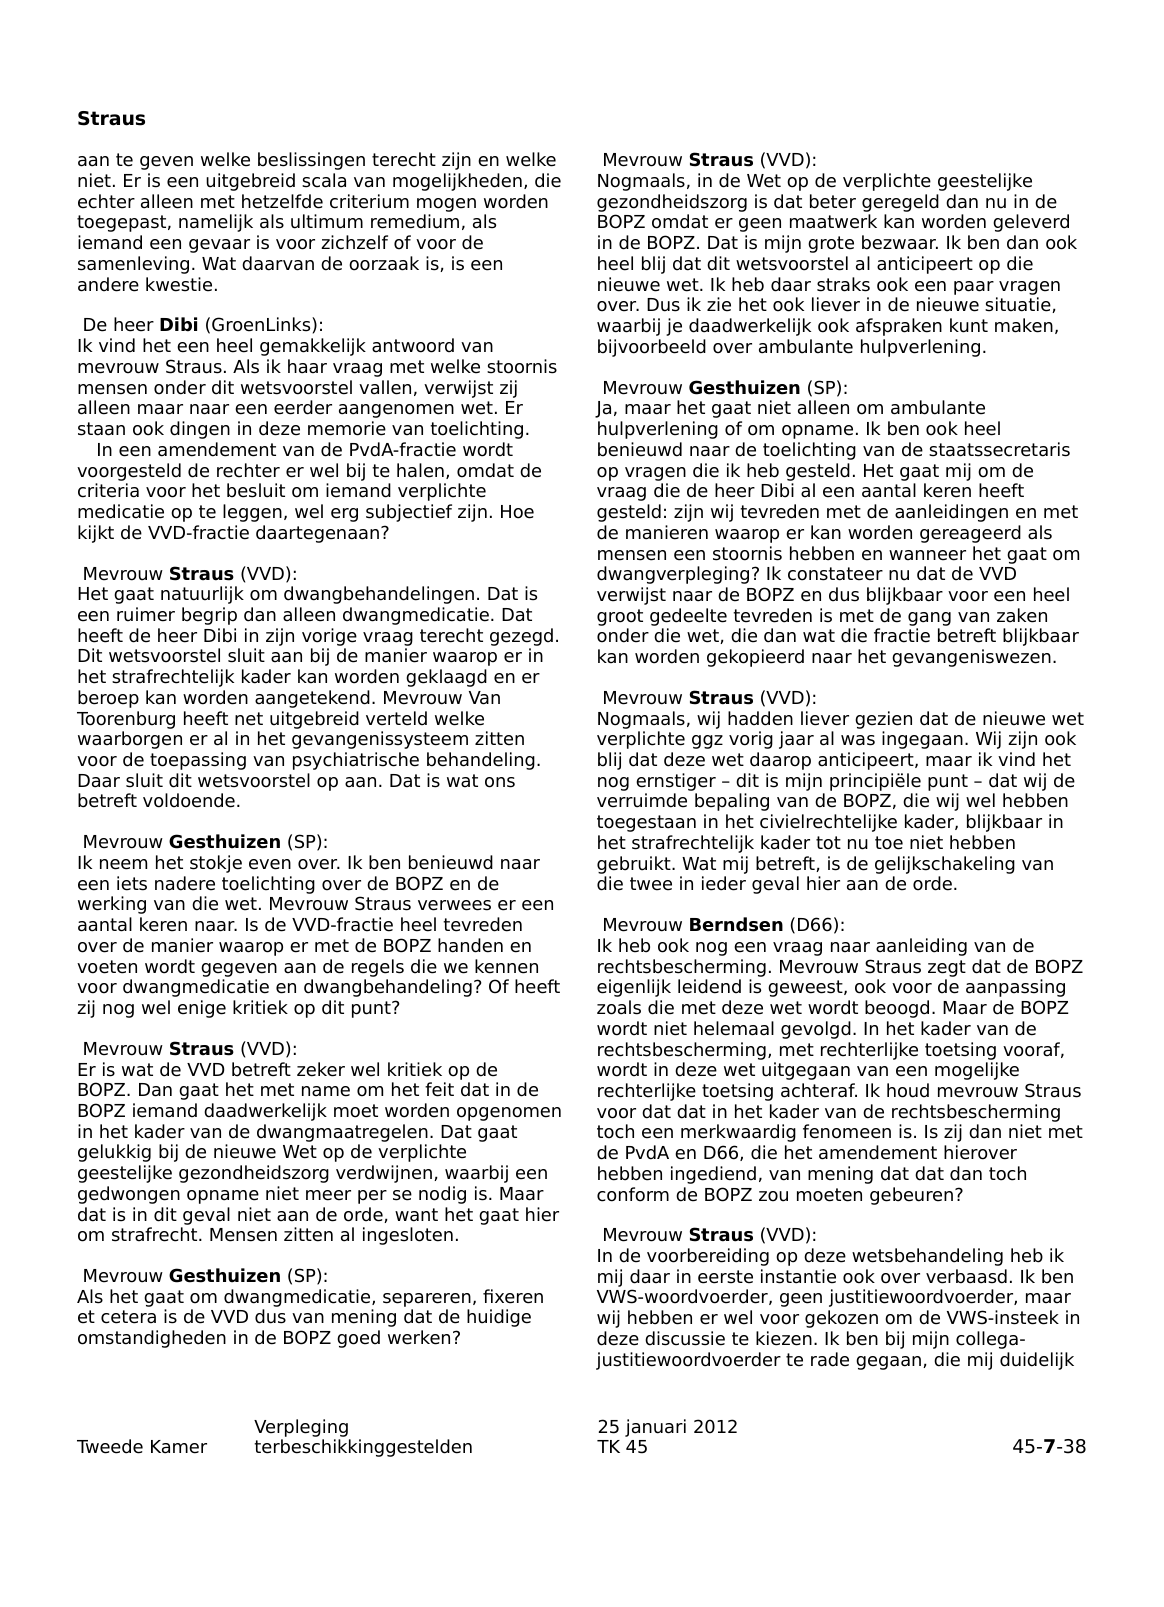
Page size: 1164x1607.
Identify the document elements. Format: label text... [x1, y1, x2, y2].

text Mevrouw Gesthuizen (SP): [77, 832, 567, 853]
text Mevrouw Straus (VVD): [77, 563, 567, 584]
text In de voorbereiding op deze wetsbehandeling heb ik mij daar in eerste instantie ook over verbaasd. Ik ben VWS-woordvoerder, geen justitiewoordvoerder, maar wij hebben er wel voor gekozen om de VWS-insteek in deze discussie te kiezen. Ik ben bij mijn collega-justitiewoordvoerder te rade gegaan, die mij duidelijk [596, 1246, 1087, 1370]
text Nogmaals, wij hadden liever gezien dat de nieuwe wet verplichte ggz vorig jaar al was ingegaan. Wij zijn ook blij dat deze wet daarop anticipeert, maar ik vind het nog ernstiger – dit is mijn principiële punt – dat wij de verruimde bepaling van de BOPZ, die wij wel hebben toegestaan in het civielrechtelijke kader, blijkbaar in het strafrechtelijk kader tot nu toe niet hebben gebruikt. Wat mij betreft, is de gelijkschakeling van die twee in ieder geval hier aan de orde. [596, 708, 1087, 895]
text In een amendement van de PvdA-fractie wordt voorgesteld de rechter er wel bij te halen, omdat de criteria voor het besluit om iemand verplichte medicatie op te leggen, wel erg subjectief zijn. Hoe kijkt de VVD-fractie daartegenaan? [77, 440, 567, 543]
text Nogmaals, in de Wet op de verplichte geestelijke gezondheidszorg is dat beter geregeld dan nu in de BOPZ omdat er geen maatwerk kan worden geleverd in de BOPZ. Dat is mijn grote bezwaar. Ik ben dan ook heel blij dat dit wetsvoorstel al anticipeert op die nieuwe wet. Ik heb daar straks ook een paar vragen over. Dus ik zie het ook liever in de nieuwe situatie, waarbij je daadwerkelijk ook afspraken kunt maken, bijvoorbeeld over ambulante hulpverlening. [596, 171, 1087, 357]
text Het gaat natuurlijk om dwangbehandelingen. Dat is een ruimer begrip dan alleen dwangmedicatie. Dat heeft de heer Dibi in zijn vorige vraag terecht gezegd. Dit wetsvoorstel sluit aan bij de manier waarop er in het strafrechtelijk kader kan worden geklaagd en er beroep kan worden aangetekend. Mevrouw Van Toorenburg heeft net uitgebreid verteld welke waarborgen er al in het gevangenissysteem zitten voor de toepassing van psychiatrische behandeling. Daar sluit dit wetsvoorstel op aan. Dat is wat ons betreft voldoende. [77, 584, 567, 812]
text Mevrouw Berndsen (D66): [596, 915, 1087, 936]
text Mevrouw Straus (VVD): [596, 150, 1087, 171]
text Mevrouw Gesthuizen (SP): [77, 1266, 567, 1287]
text Als het gaat om dwangmedicatie, separeren, fixeren et cetera is de VVD dus van mening dat de huidige omstandigheden in de BOPZ goed werken? [77, 1287, 567, 1349]
text Er is wat de VVD betreft zeker wel kritiek op de BOPZ. Dan gaat het met name om het feit dat in de BOPZ iemand daadwerkelijk moet worden opgenomen in het kader van de dwangmaatregelen. Dat gaat gelukkig bij de nieuwe Wet op de verplichte geestelijke gezondheidszorg verdwijnen, waarbij een gedwongen opname niet meer per se nodig is. Maar dat is in dit geval niet aan de orde, want het gaat hier om strafrecht. Mensen zitten al ingesloten. [77, 1059, 567, 1246]
text Mevrouw Gesthuizen (SP): [596, 377, 1087, 398]
text Ja, maar het gaat niet alleen om ambulante hulpverlening of om opname. Ik ben ook heel benieuwd naar de toelichting van de staatssecretaris op vragen die ik heb gesteld. Het gaat mij om de vraag die de heer Dibi al een aantal keren heeft gesteld: zijn wij tevreden met de aanleidingen en met de manieren waarop er kan worden gereageerd als mensen een stoornis hebben en wanneer het gaat om dwangverpleging? Ik constateer nu dat de VVD verwijst naar de BOPZ en dus blijkbaar voor een heel groot gedeelte tevreden is met de gang van zaken onder die wet, die dan wat die fractie betreft blijkbaar kan worden gekopieerd naar het gevangeniswezen. [596, 398, 1087, 668]
text De heer Dibi (GroenLinks): [77, 315, 567, 336]
text Ik neem het stokje even over. Ik ben benieuwd naar een iets nadere toelichting over de BOPZ en de werking van die wet. Mevrouw Straus verwees er een aantal keren naar. Is de VVD-fractie heel tevreden over de manier waarop er met de BOPZ handen en voeten wordt gegeven aan de regels die we kennen voor dwangmedicatie en dwangbehandeling? Of heeft zij nog wel enige kritiek op dit punt? [77, 853, 567, 1019]
text aan te geven welke beslissingen terecht zijn en welke niet. Er is een uitgebreid scala van mogelijkheden, die echter alleen met hetzelfde criterium mogen worden toegepast, namelijk als ultimum remedium, als iemand een gevaar is voor zichzelf of voor de samenleving. Wat daarvan de oorzaak is, is een andere kwestie. [77, 150, 567, 295]
text Mevrouw Straus (VVD): [596, 1225, 1087, 1246]
text Mevrouw Straus (VVD): [77, 1039, 567, 1059]
text Ik heb ook nog een vraag naar aanleiding van de rechtsbescherming. Mevrouw Straus zegt dat de BOPZ eigenlijk leidend is geweest, ook voor de aanpassing zoals die met deze wet wordt beoogd. Maar de BOPZ wordt niet helemaal gevolgd. In het kader van de rechtsbescherming, met rechterlijke toetsing vooraf, wordt in deze wet uitgegaan van een mogelijke rechterlijke toetsing achteraf. Ik houd mevrouw Straus voor dat dat in het kader van de rechtsbescherming toch een merkwaardig fenomeen is. Is zij dan niet met de PvdA en D66, die het amendement hierover hebben ingediend, van mening dat dat dan toch conform de BOPZ zou moeten gebeuren? [596, 936, 1087, 1205]
text Mevrouw Straus (VVD): [596, 688, 1087, 708]
text Ik vind het een heel gemakkelijk antwoord van mevrouw Straus. Als ik haar vraag met welke stoornis mensen onder dit wetsvoorstel vallen, verwijst zij alleen maar naar een eerder aangenomen wet. Er staan ook dingen in deze memorie van toelichting. [77, 336, 567, 440]
